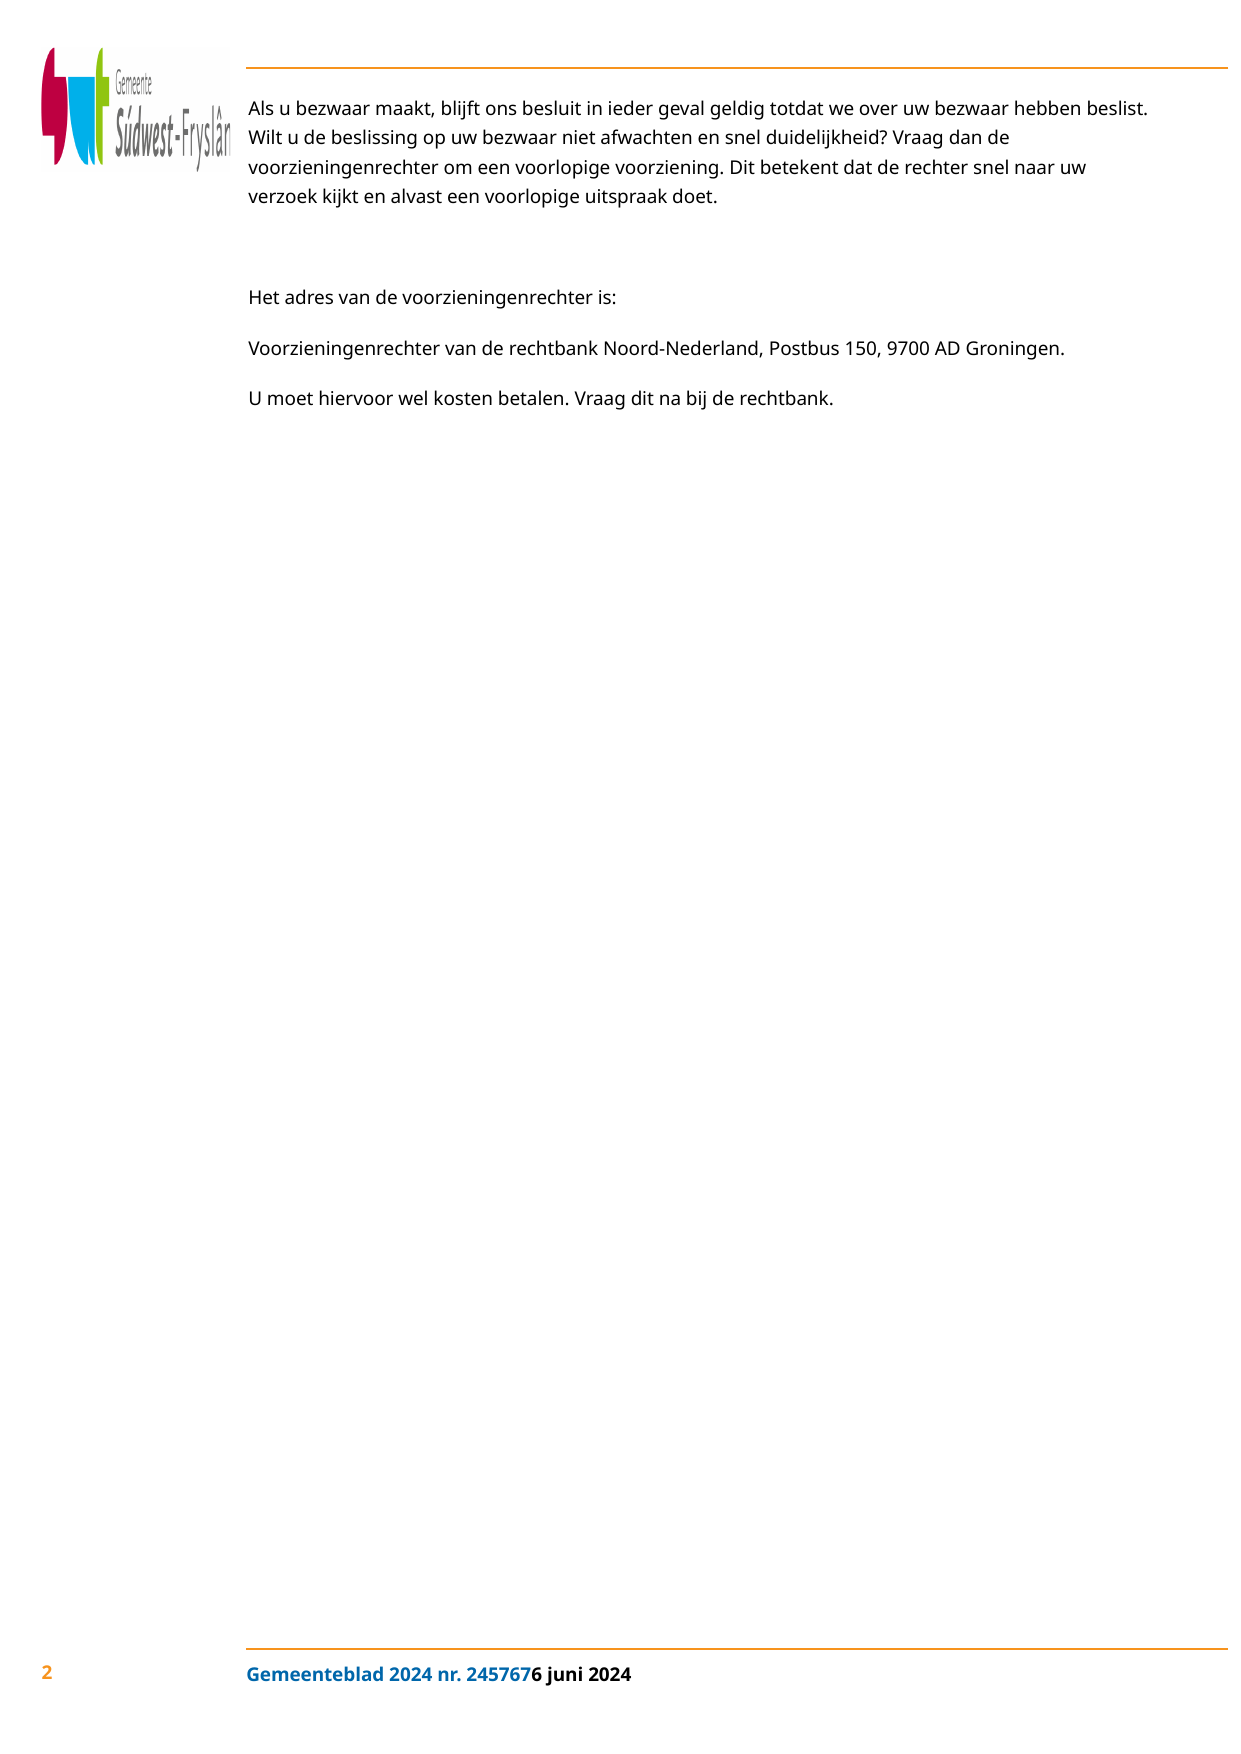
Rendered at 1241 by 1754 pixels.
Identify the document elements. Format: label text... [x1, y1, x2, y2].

text U moet hiervoor wel kosten betalen. Vraag dit na bij de rechtbank. [248, 385, 1152, 411]
picture [41, 47, 231, 172]
text Als u bezwaar maakt, blijft ons besluit in ieder geval geldig totdat we over uw bezwaar hebben beslist. Wilt u de beslissing op uw bezwaar niet afwachten en snel duidelijkheid? Vraag dan de voorzieningenrechter om een voorlopige voorziening. Dit betekent dat de rechter snel naar uw verzoek kijkt en alvast een voorlopige uitspraak doet. [248, 95, 1152, 209]
text Voorzieningenrechter van de rechtbank Noord-Nederland, Postbus 150, 9700 AD Groningen. [248, 335, 1152, 361]
text Het adres van de voorzieningenrechter is: [248, 284, 1152, 310]
